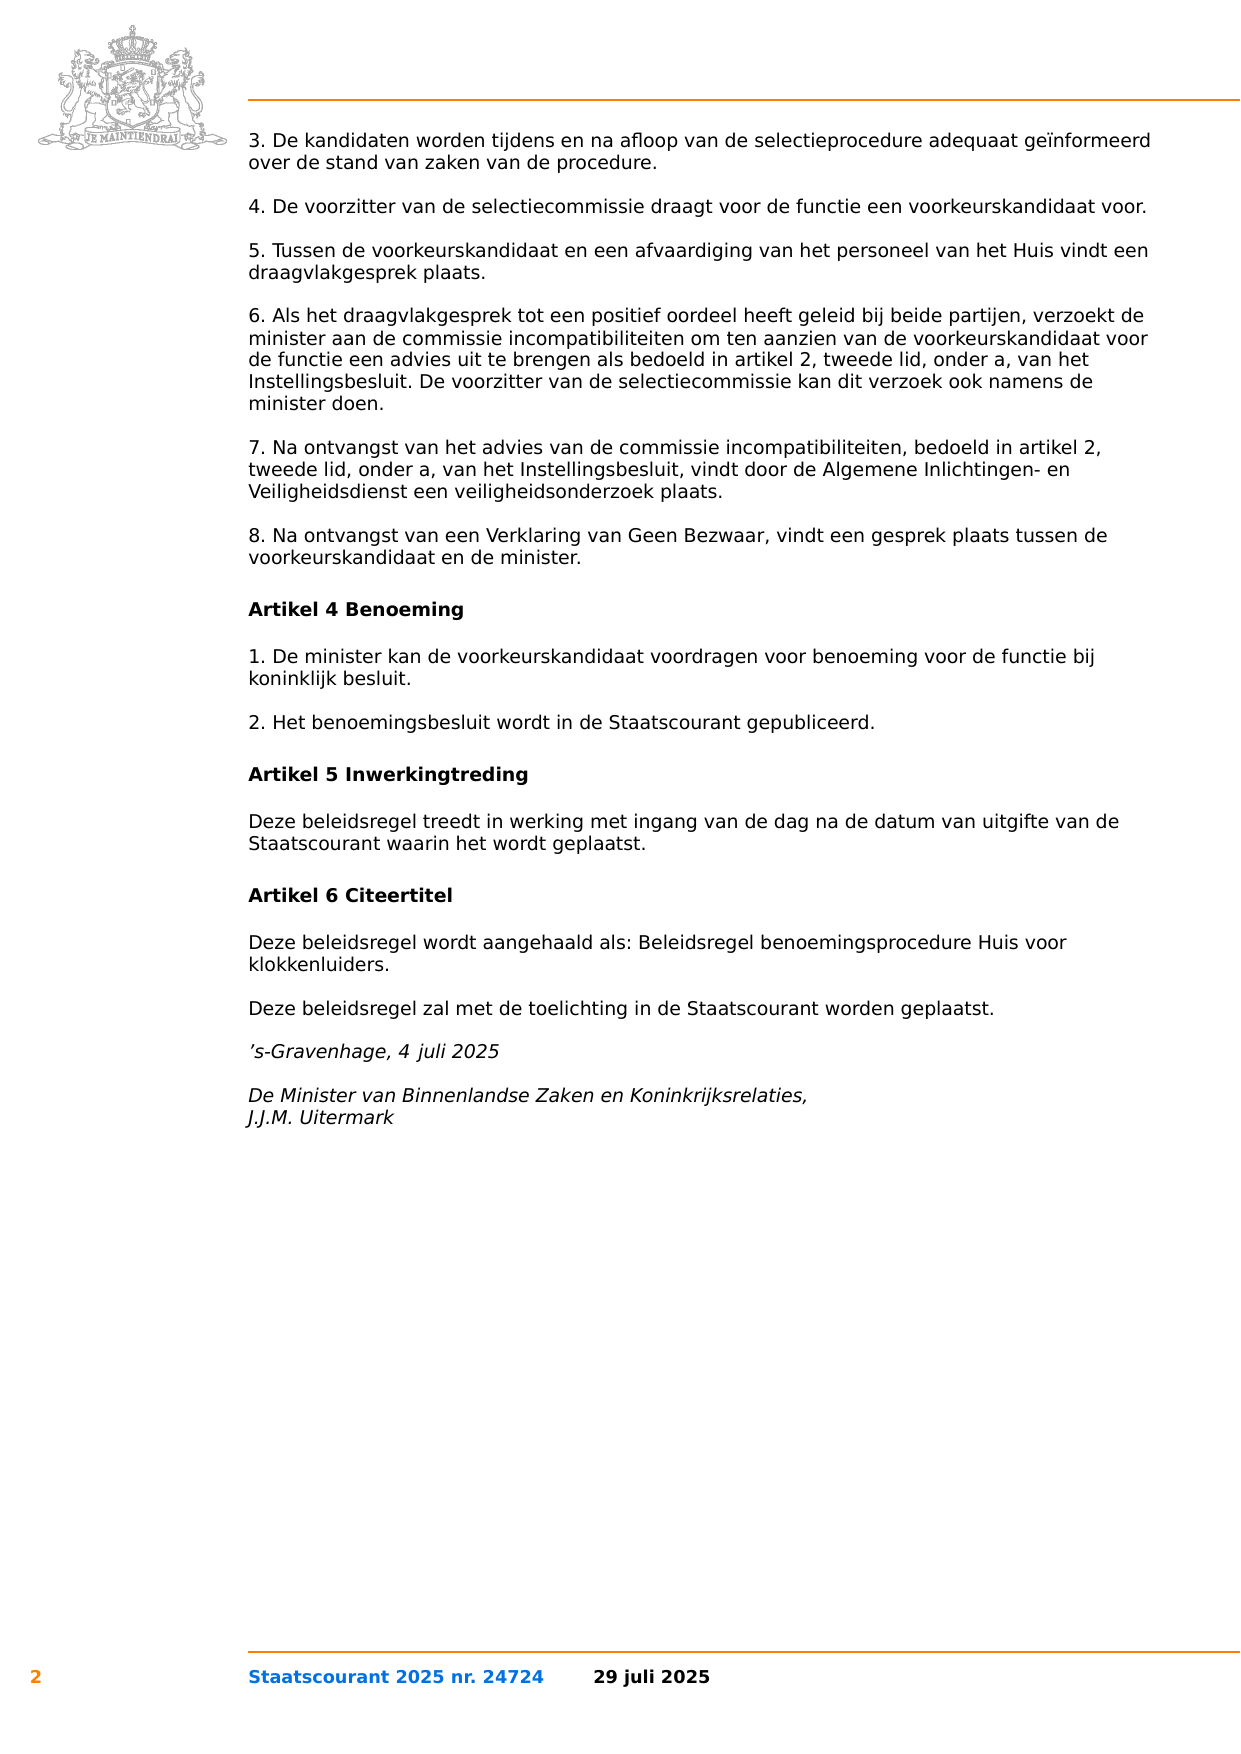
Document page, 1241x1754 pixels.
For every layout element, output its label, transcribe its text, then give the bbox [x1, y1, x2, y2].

subtitle Artikel 5 Inwerkingtreding [248, 764, 1163, 786]
text Deze beleidsregel treedt in werking met ingang van de dag na de datum van uitgifte van de Staatscourant waarin het wordt geplaatst. [248, 811, 1163, 855]
text 6. Als het draagvlakgesprek tot een positief oordeel heeft geleid bij beide partijen, verzoekt de minister aan de commissie incompatibiliteiten om ten aanzien van de voorkeurskandidaat voor de functie een advies uit te brengen als bedoeld in artikel 2, tweede lid, onder a, van het Instellingsbesluit. De voorzitter van de selectiecommissie kan dit verzoek ook namens de minister doen. [248, 305, 1163, 415]
text 3. De kandidaten worden tijdens en na afloop van de selectieprocedure adequaat geïnformeerd over de stand van zaken van de procedure. [248, 130, 1163, 174]
text 8. Na ontvangst van een Verklaring van Geen Bezwaar, vindt een gesprek plaats tussen de voorkeurskandidaat en de minister. [248, 525, 1163, 569]
text ’s-Gravenhage, 4 juli 2025 [248, 1041, 1163, 1063]
text 7. Na ontvangst van het advies van de commissie incompatibiliteiten, bedoeld in artikel 2, tweede lid, onder a, van het Instellingsbesluit, vindt door de Algemene Inlichtingen- en Veiligheidsdienst een veiligheidsonderzoek plaats. [248, 437, 1163, 503]
text 5. Tussen de voorkeurskandidaat en een afvaardiging van het personeel van het Huis vindt een draagvlakgesprek plaats. [248, 239, 1163, 283]
text 1. De minister kan de voorkeurskandidaat voordragen voor benoeming voor de functie bij koninklijk besluit. [248, 646, 1163, 690]
text 2. Het benoemingsbesluit wordt in de Staatscourant gepubliceerd. [248, 712, 1163, 734]
subtitle Artikel 6 Citeertitel [248, 885, 1163, 907]
text 4. De voorzitter van de selectiecommissie draagt voor de functie een voorkeurskandidaat voor. [248, 196, 1163, 218]
subtitle Artikel 4 Benoeming [248, 599, 1163, 621]
text De Minister van Binnenlandse Zaken en Koninkrijksrelaties, J.J.M. Uitermark [248, 1085, 1163, 1129]
picture [38, 25, 227, 150]
text Deze beleidsregel wordt aangehaald als: Beleidsregel benoemingsprocedure Huis voor klokkenluiders. [248, 932, 1163, 976]
text Deze beleidsregel zal met de toelichting in de Staatscourant worden geplaatst. [248, 997, 1163, 1019]
